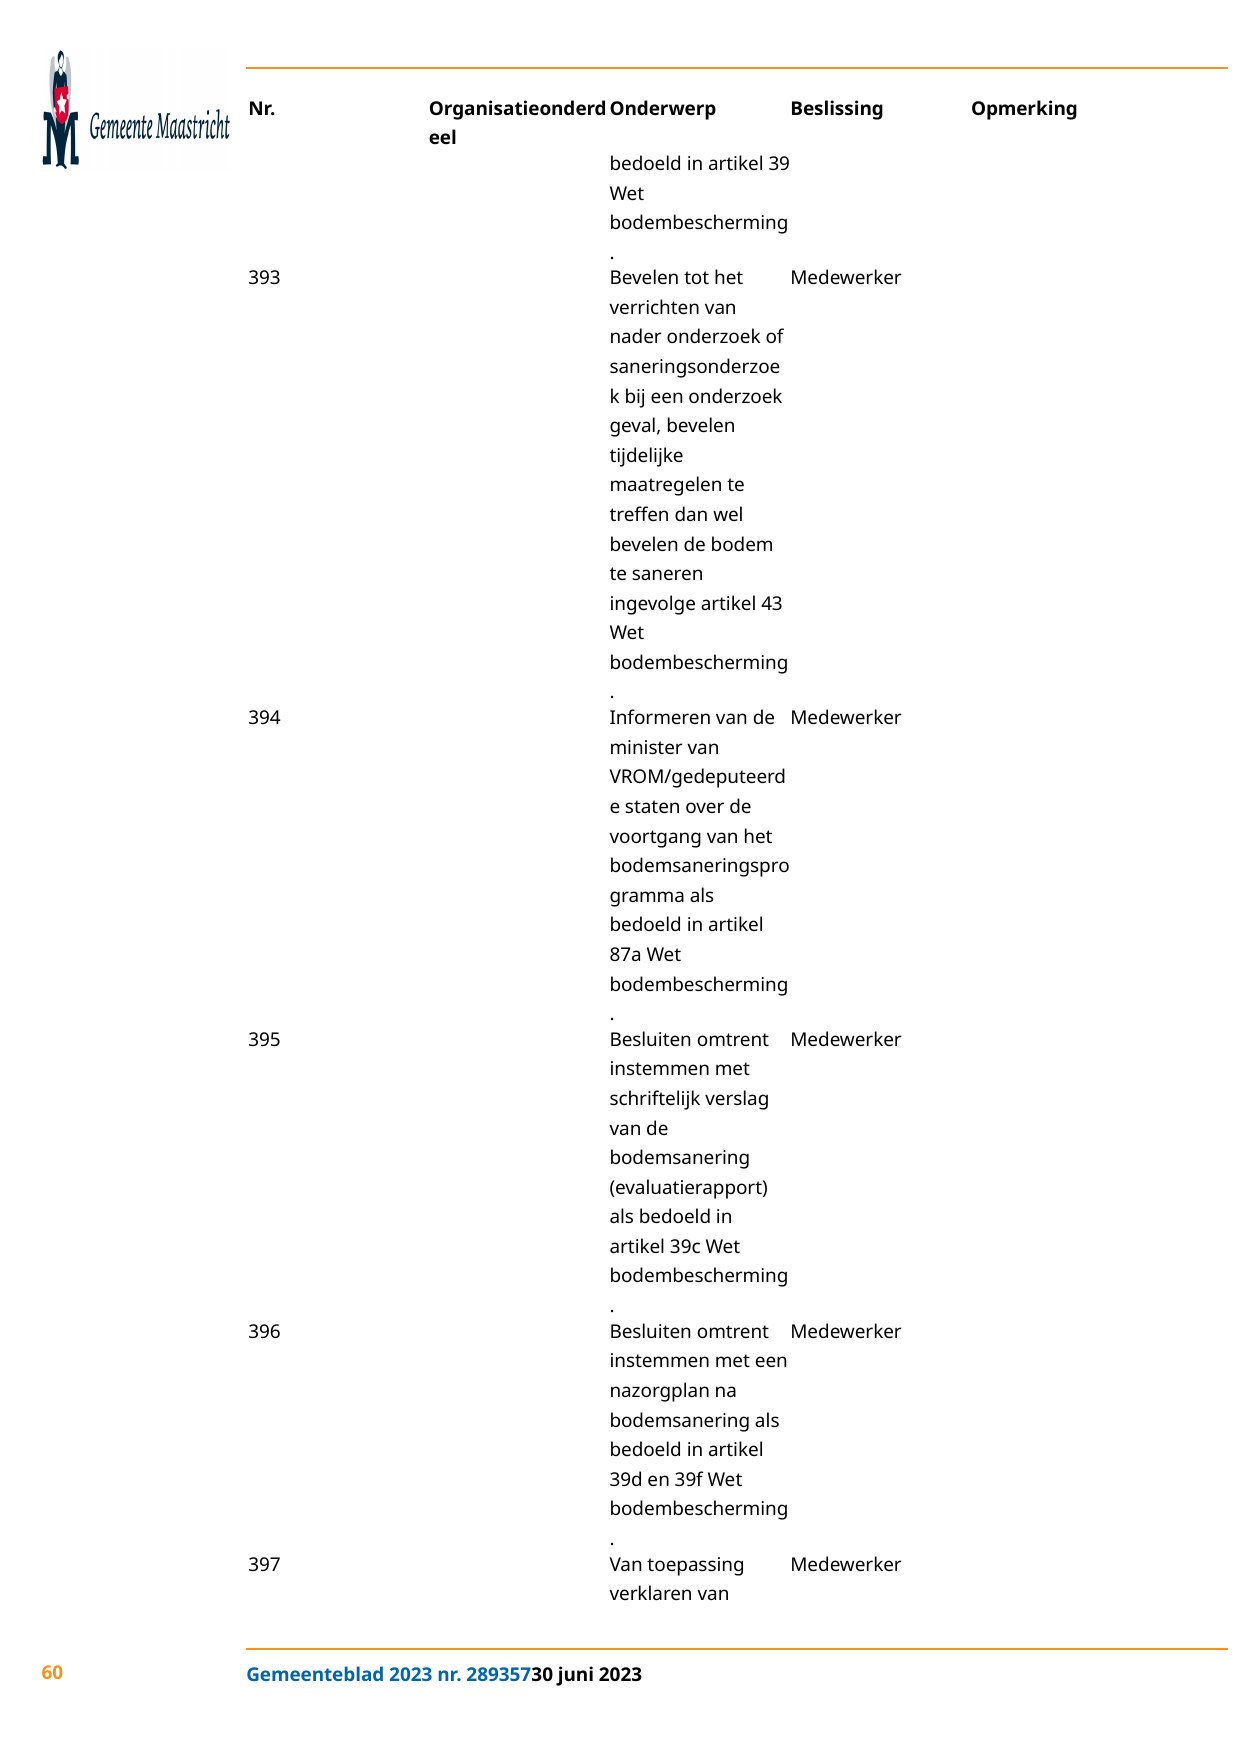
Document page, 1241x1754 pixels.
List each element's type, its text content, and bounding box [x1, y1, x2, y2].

table_cell [971, 265, 1152, 704]
table_header Onderwerp [609, 95, 790, 150]
table_cell Medewerker [790, 1026, 971, 1318]
table_cell bedoeld in artikel 39 Wet bodembescherming. [609, 150, 790, 264]
table_cell 395 [248, 1026, 429, 1318]
table_header Beslissing [790, 95, 971, 150]
table_header Organisatieonderdeel [429, 95, 609, 150]
table_cell [429, 150, 609, 264]
table_cell [971, 1026, 1152, 1318]
table_cell 393 [248, 265, 429, 704]
table_cell Besluiten omtrent instemmen met schriftelijk verslag van de bodemsanering (evaluatierapport) als bedoeld in artikel 39c Wet bodembescherming. [609, 1026, 790, 1318]
table_cell 394 [248, 705, 429, 1026]
table_cell Medewerker [790, 265, 971, 704]
table_cell [971, 705, 1152, 1026]
table_cell [971, 150, 1152, 264]
picture [41, 47, 231, 172]
table_cell [971, 1318, 1152, 1551]
table_cell [429, 1551, 609, 1606]
table_header Opmerking [971, 95, 1152, 150]
table_cell Bevelen tot het verrichten van nader onderzoek of saneringsonderzoek bij een onderzoek geval, bevelen tijdelijke maatregelen te treffen dan wel bevelen de bodem te saneren ingevolge artikel 43 Wet bodembescherming. [609, 265, 790, 704]
table_header Nr. [248, 95, 429, 150]
table_cell Van toepassing verklaren van [609, 1551, 790, 1606]
table_cell [429, 1318, 609, 1551]
table_cell [429, 705, 609, 1026]
table_cell [790, 150, 971, 264]
table_cell [429, 265, 609, 704]
table_cell Medewerker [790, 705, 971, 1026]
table_cell 396 [248, 1318, 429, 1551]
table_cell [248, 150, 429, 264]
table_cell [971, 1551, 1152, 1606]
table_cell Medewerker [790, 1318, 971, 1551]
table_cell Besluiten omtrent instemmen met een nazorgplan na bodemsanering als bedoeld in artikel 39d en 39f Wet bodembescherming. [609, 1318, 790, 1551]
table_cell 397 [248, 1551, 429, 1606]
table_cell Informeren van de minister van VROM/gedeputeerde staten over de voortgang van het bodemsaneringsprogramma als bedoeld in artikel 87a Wet bodembescherming. [609, 705, 790, 1026]
table_cell [429, 1026, 609, 1318]
table_cell Medewerker [790, 1551, 971, 1606]
